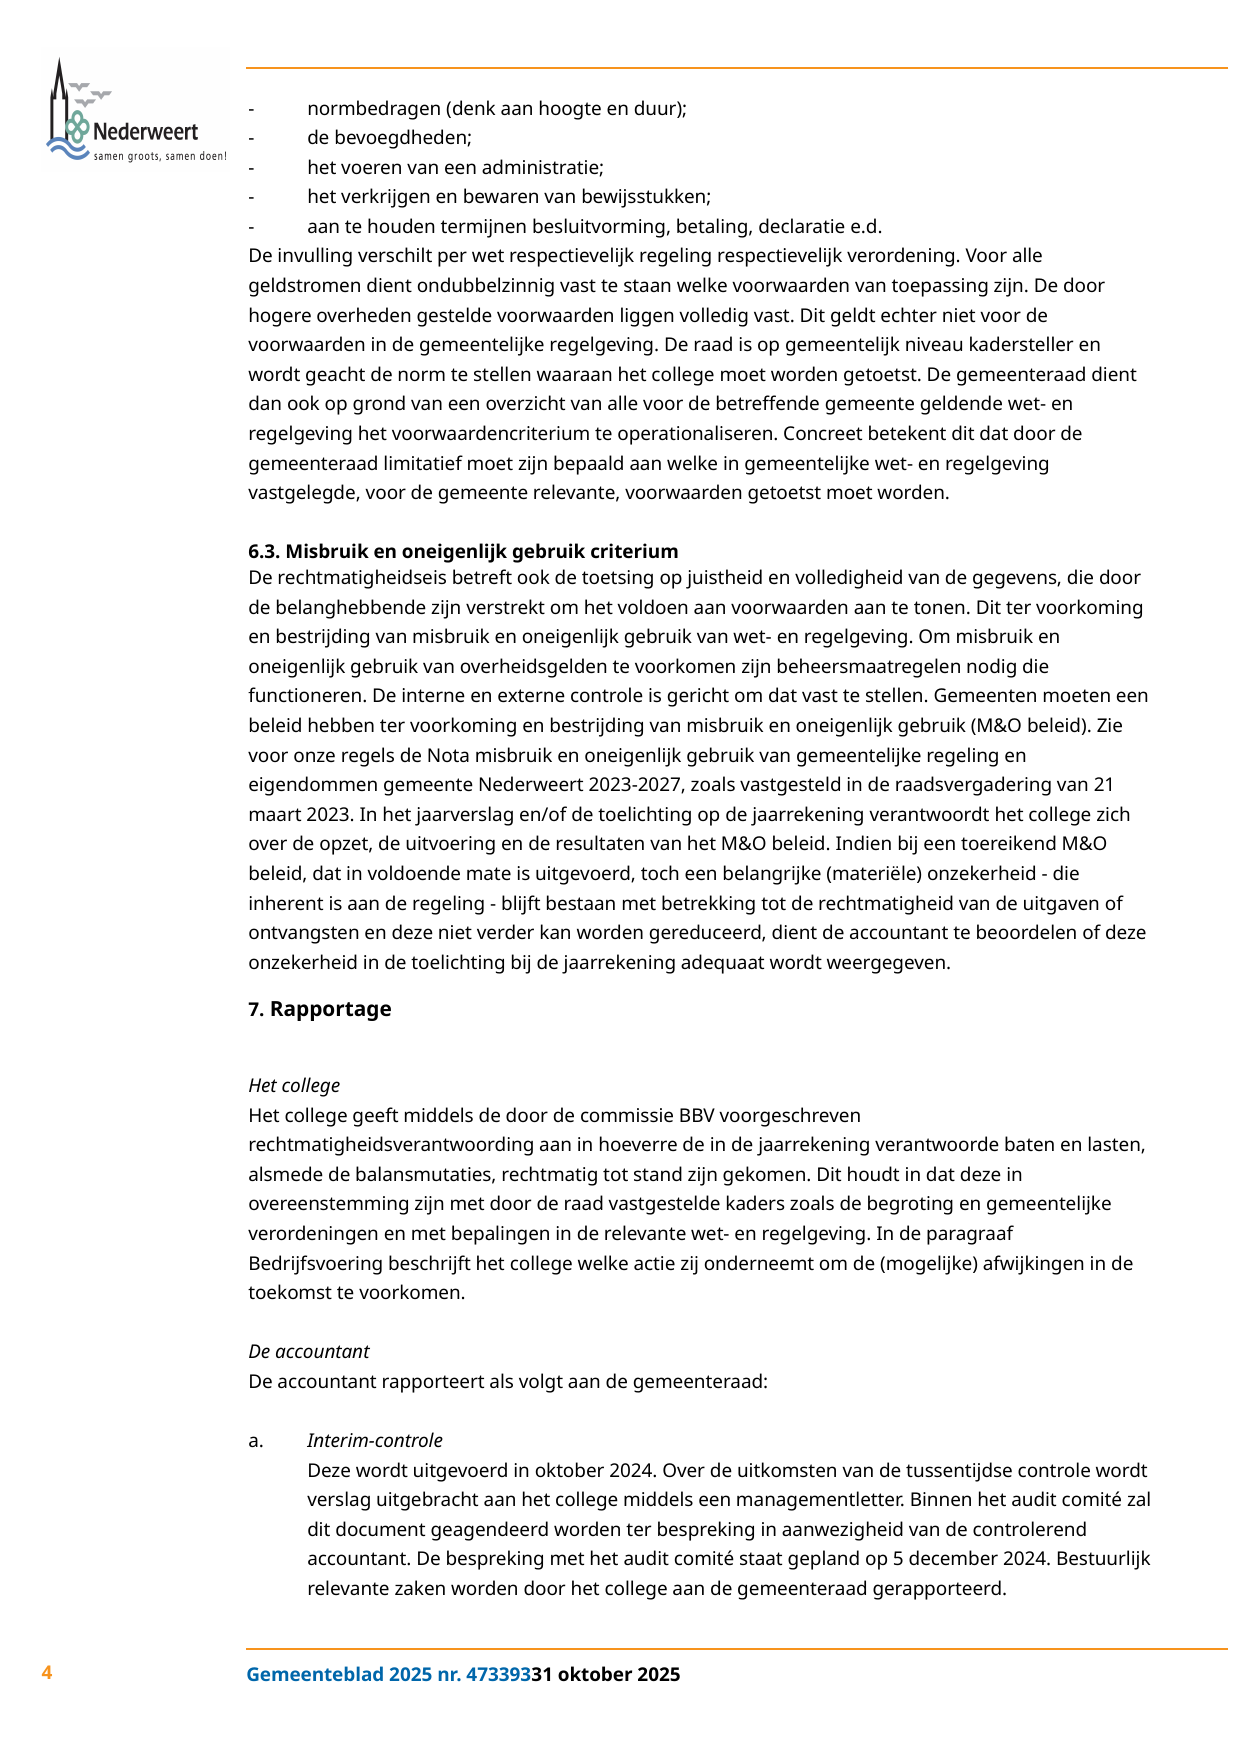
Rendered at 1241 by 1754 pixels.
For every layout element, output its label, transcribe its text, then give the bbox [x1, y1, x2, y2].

list Interim-controle [248, 1427, 1152, 1453]
text De accountant [248, 1338, 1152, 1364]
text De invulling verschilt per wet respectievelijk regeling respectievelijk verordening. Voor alle geldstromen dient ondubbelzinnig vast te staan welke voorwaarden van toepassing zijn. De door hogere overheden gestelde voorwaarden liggen volledig vast. Dit geldt echter niet voor de voorwaarden in de gemeentelijke regelgeving. De raad is op gemeentelijk niveau kadersteller en wordt geacht de norm te stellen waaraan het college moet worden getoetst. De gemeenteraad dient dan ook op grond van een overzicht van alle voor de betreffende gemeente geldende wet- en regelgeving het voorwaardencriterium te operationaliseren. Concreet betekent dit dat door de gemeenteraad limitatief moet zijn bepaald aan welke in gemeentelijke wet- en regelgeving vastgelegde, voor de gemeente relevante, voorwaarden getoetst moet worden. [248, 243, 1152, 505]
picture [41, 47, 231, 172]
list de bevoegdheden; [248, 124, 1152, 150]
list Deze wordt uitgevoerd in oktober 2024. Over de uitkomsten van de tussentijdse controle wordt verslag uitgebracht aan het college middels een managementletter. Binnen het audit comité zal dit document geagendeerd worden ter bespreking in aanwezigheid van de controlerend accountant. De bespreking met het audit comité staat gepland op 5 december 2024. Bestuurlijk relevante zaken worden door het college aan de gemeenteraad gerapporteerd. [248, 1457, 1152, 1601]
text De accountant rapporteert als volgt aan de gemeenteraad: [248, 1368, 1152, 1394]
text Het college geeft middels de door de commissie BBV voorgeschreven rechtmatigheidsverantwoording aan in hoeverre de in de jaarrekening verantwoorde baten en lasten, alsmede de balansmutaties, rechtmatig tot stand zijn gekomen. Dit houdt in dat deze in overeenstemming zijn met door de raad vastgestelde kaders zoals de begroting en gemeentelijke verordeningen en met bepalingen in de relevante wet- en regelgeving. In de paragraaf Bedrijfsvoering beschrijft het college welke actie zij onderneemt om de (mogelijke) afwijkingen in de toekomst te voorkomen. [248, 1102, 1152, 1305]
list aan te houden termijnen besluitvorming, betaling, declaratie e.d. [248, 213, 1152, 239]
list normbedragen (denk aan hoogte en duur); [248, 95, 1152, 121]
text Het college [248, 1072, 1152, 1098]
list het voeren van een administratie; [248, 154, 1152, 180]
text De rechtmatigheidseis betreft ook de toetsing op juistheid en volledigheid van de gegevens, die door de belanghebbende zijn verstrekt om het voldoen aan voorwaarden aan te tonen. Dit ter voorkoming en bestrijding van misbruik en oneigenlijk gebruik van wet- en regelgeving. Om misbruik en oneigenlijk gebruik van overheidsgelden te voorkomen zijn beheersmaatregelen nodig die functioneren. De interne en externe controle is gericht om dat vast te stellen. Gemeenten moeten een beleid hebben ter voorkoming en bestrijding van misbruik en oneigenlijk gebruik (M&O beleid). Zie voor onze regels de Nota misbruik en oneigenlijk gebruik van gemeentelijke regeling en eigendommen gemeente Nederweert 2023-2027, zoals vastgesteld in de raadsvergadering van 21 maart 2023. In het jaarverslag en/of de toelichting op de jaarrekening verantwoordt het college zich over de opzet, de uitvoering en de resultaten van het M&O beleid. Indien bij een toereikend M&O beleid, dat in voldoende mate is uitgevoerd, toch een belangrijke (materiële) onzekerheid - die inherent is aan de regeling - blijft bestaan met betrekking tot de rechtmatigheid van de uitgaven of ontvangsten en deze niet verder kan worden gereduceerd, dient de accountant te beoordelen of deze onzekerheid in de toelichting bij de jaarrekening adequaat wordt weergegeven. [248, 564, 1152, 974]
text 7. Rapportage [248, 994, 1152, 1023]
list het verkrijgen en bewaren van bewijsstukken; [248, 183, 1152, 209]
text 6.3. Misbruik en oneigenlijk gebruik criterium [248, 538, 1152, 564]
